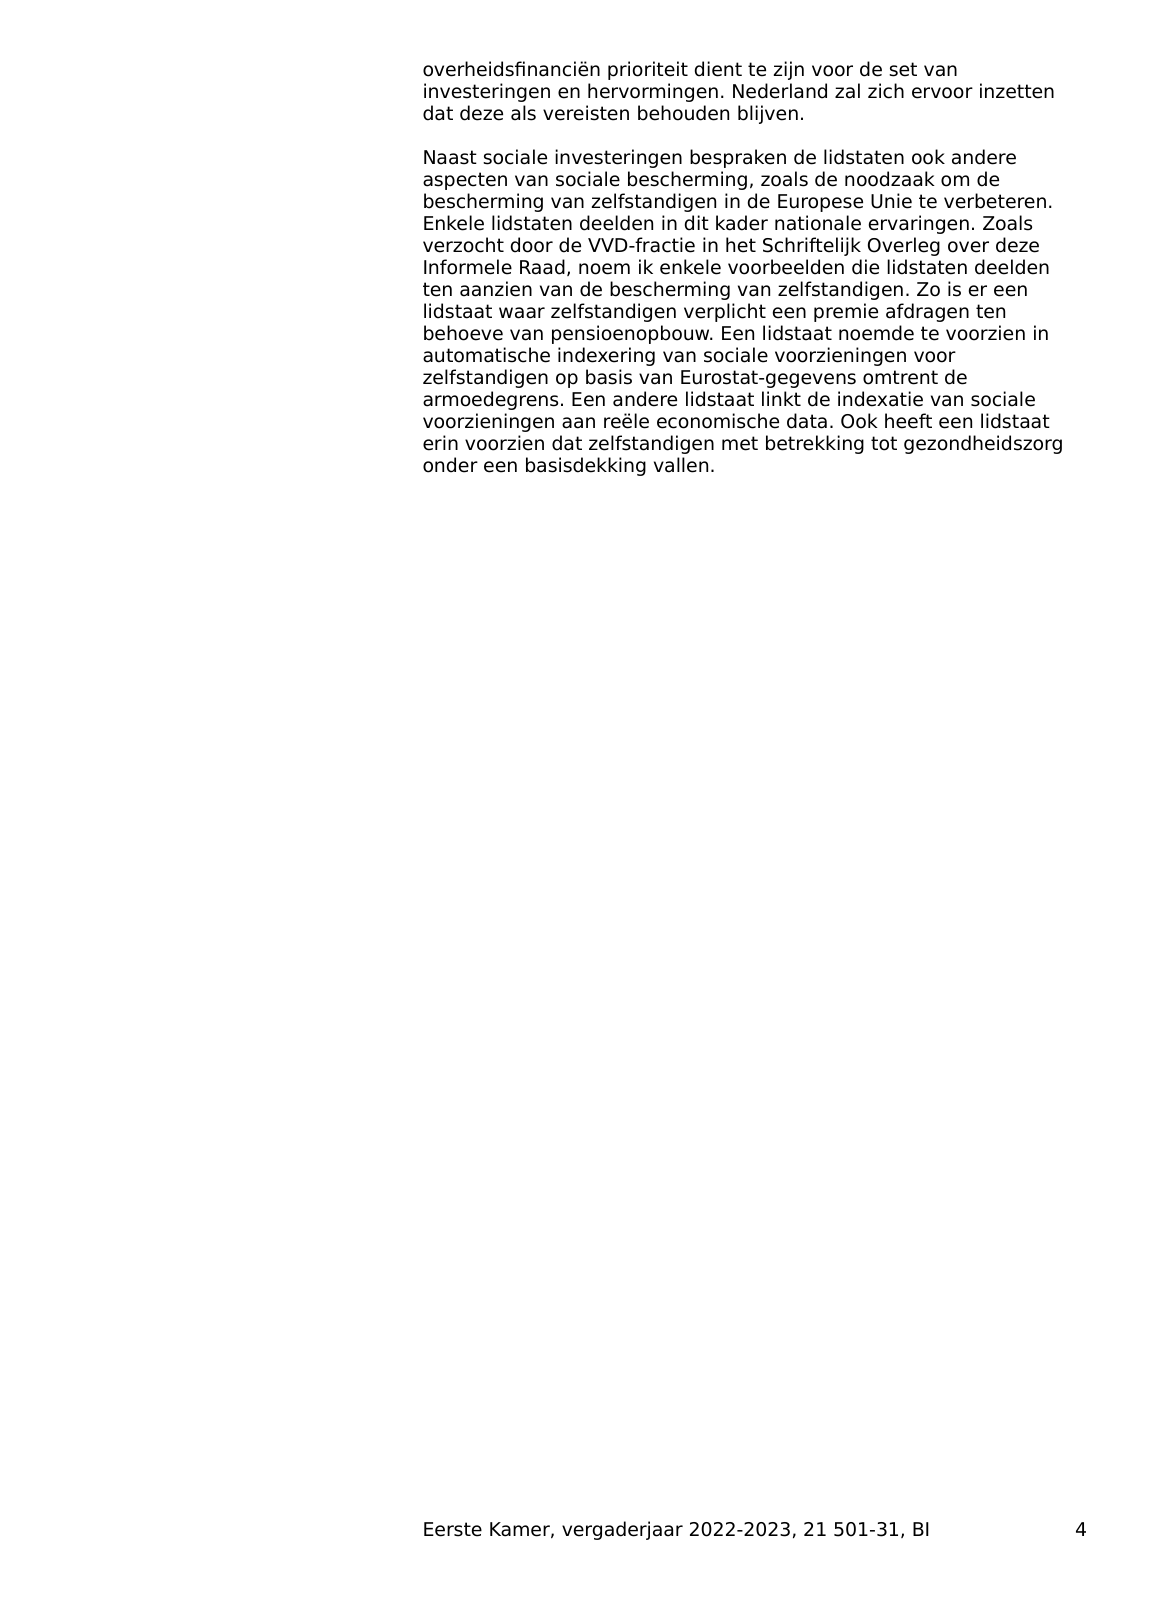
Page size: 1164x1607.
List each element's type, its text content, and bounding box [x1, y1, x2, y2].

text overheidsfinanciën prioriteit dient te zijn voor de set van investeringen en hervormingen. Nederland zal zich ervoor inzetten dat deze als vereisten behouden blijven. [422, 59, 1087, 125]
text Naast sociale investeringen bespraken de lidstaten ook andere aspecten van sociale bescherming, zoals de noodzaak om de bescherming van zelfstandigen in de Europese Unie te verbeteren. Enkele lidstaten deelden in dit kader nationale ervaringen. Zoals verzocht door de VVD-fractie in het Schriftelijk Overleg over deze Informele Raad, noem ik enkele voorbeelden die lidstaten deelden ten aanzien van de bescherming van zelfstandigen. Zo is er een lidstaat waar zelfstandigen verplicht een premie afdragen ten behoeve van pensioenopbouw. Een lidstaat noemde te voorzien in automatische indexering van sociale voorzieningen voor zelfstandigen op basis van Eurostat-gegevens omtrent de armoedegrens. Een andere lidstaat linkt de indexatie van sociale voorzieningen aan reële economische data. Ook heeft een lidstaat erin voorzien dat zelfstandigen met betrekking tot gezondheidszorg onder een basisdekking vallen. [422, 147, 1087, 477]
